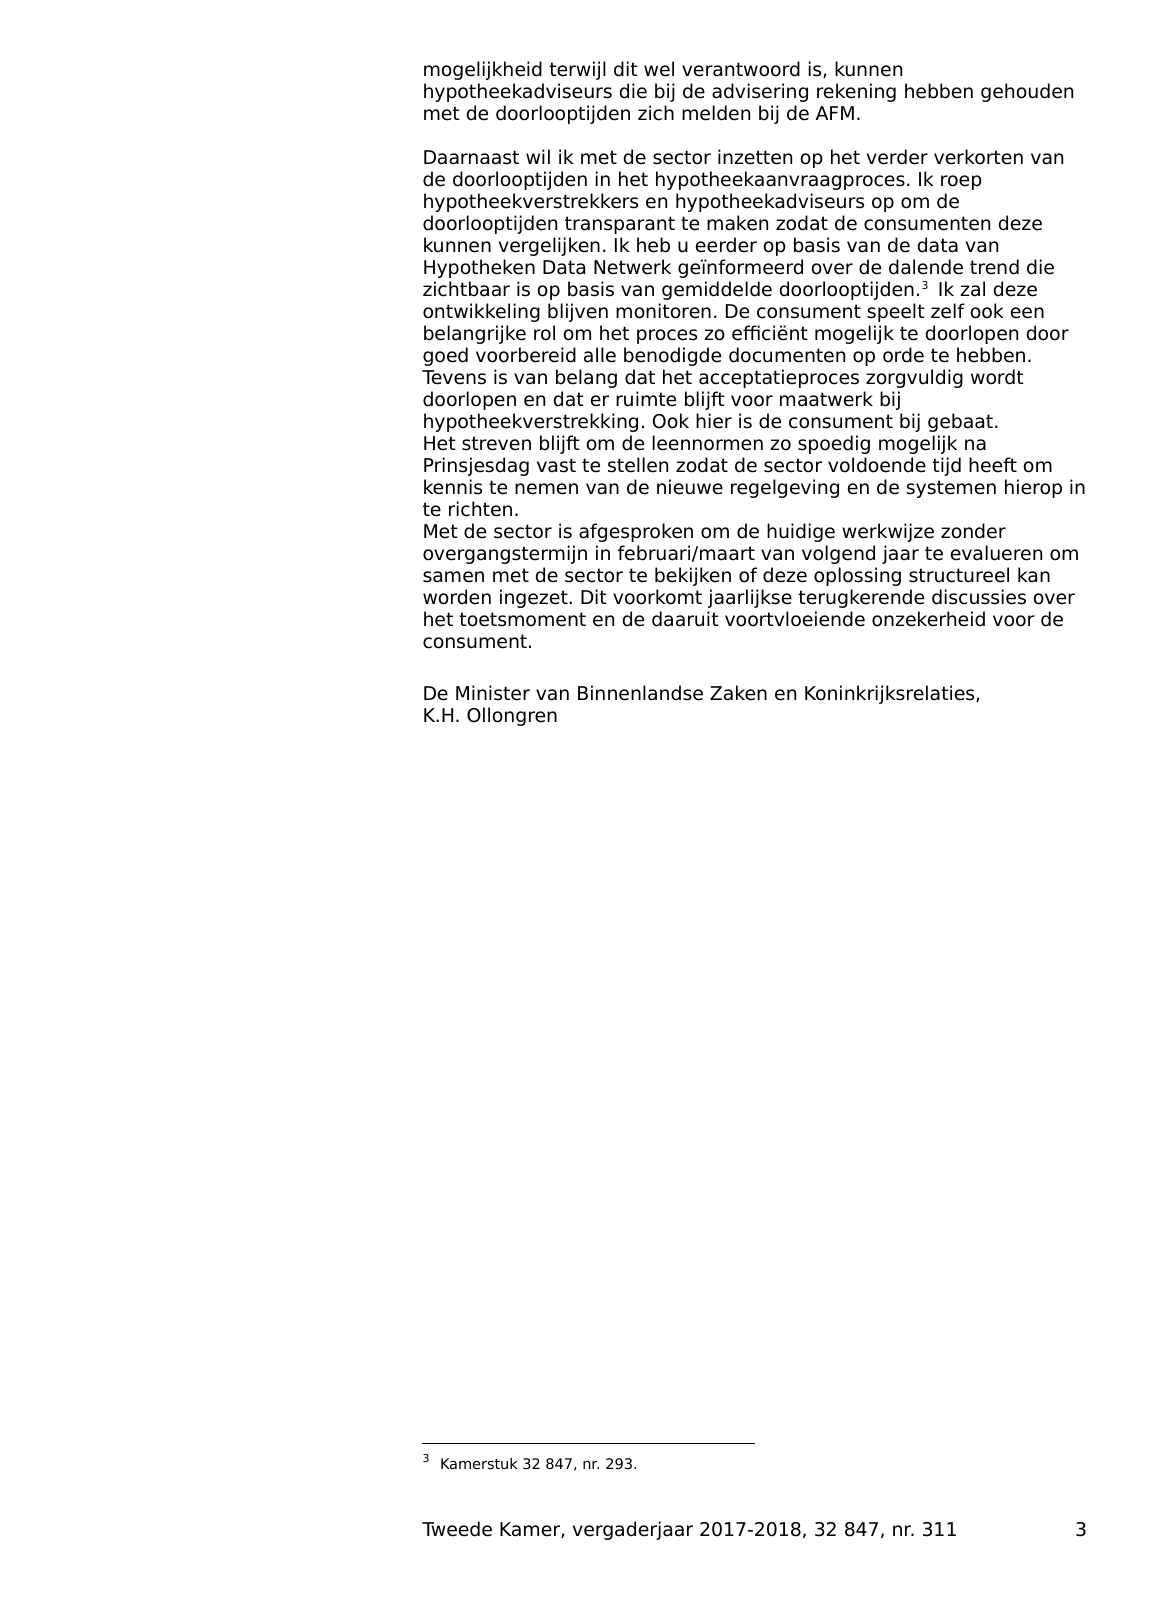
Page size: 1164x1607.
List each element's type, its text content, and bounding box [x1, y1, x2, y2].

text mogelijkheid terwijl dit wel verantwoord is, kunnen hypotheekadviseurs die bij de advisering rekening hebben gehouden met de doorlooptijden zich melden bij de AFM. [422, 59, 1087, 125]
text Het streven blijft om de leennormen zo spoedig mogelijk na Prinsjesdag vast te stellen zodat de sector voldoende tijd heeft om kennis te nemen van de nieuwe regelgeving en de systemen hierop in te richten. [422, 433, 1087, 521]
text Kamerstuk 32 847, nr. 293. [422, 1452, 1087, 1474]
text Daarnaast wil ik met de sector inzetten op het verder verkorten van de doorlooptijden in het hypotheekaanvraagproces. Ik roep hypotheekverstrekkers en hypotheekadviseurs op om de doorlooptijden transparant te maken zodat de consumenten deze kunnen vergelijken. Ik heb u eerder op basis van de data van Hypotheken Data Netwerk geïnformeerd over de dalende trend die zichtbaar is op basis van gemiddelde doorlooptijden. Ik zal deze ontwikkeling blijven monitoren. De consument speelt zelf ook een belangrijke rol om het proces zo efficiënt mogelijk te doorlopen door goed voorbereid alle benodigde documenten op orde te hebben. Tevens is van belang dat het acceptatieproces zorgvuldig wordt doorlopen en dat er ruimte blijft voor maatwerk bij hypotheekverstrekking. Ook hier is de consument bij gebaat. [422, 147, 1087, 433]
text Met de sector is afgesproken om de huidige werkwijze zonder overgangstermijn in februari/maart van volgend jaar te evalueren om samen met de sector te bekijken of deze oplossing structureel kan worden ingezet. Dit voorkomt jaarlijkse terugkerende discussies over het toetsmoment en de daaruit voortvloeiende onzekerheid voor de consument. [422, 521, 1087, 653]
text De Minister van Binnenlandse Zaken en Koninkrijksrelaties, K.H. Ollongren [422, 683, 1087, 727]
